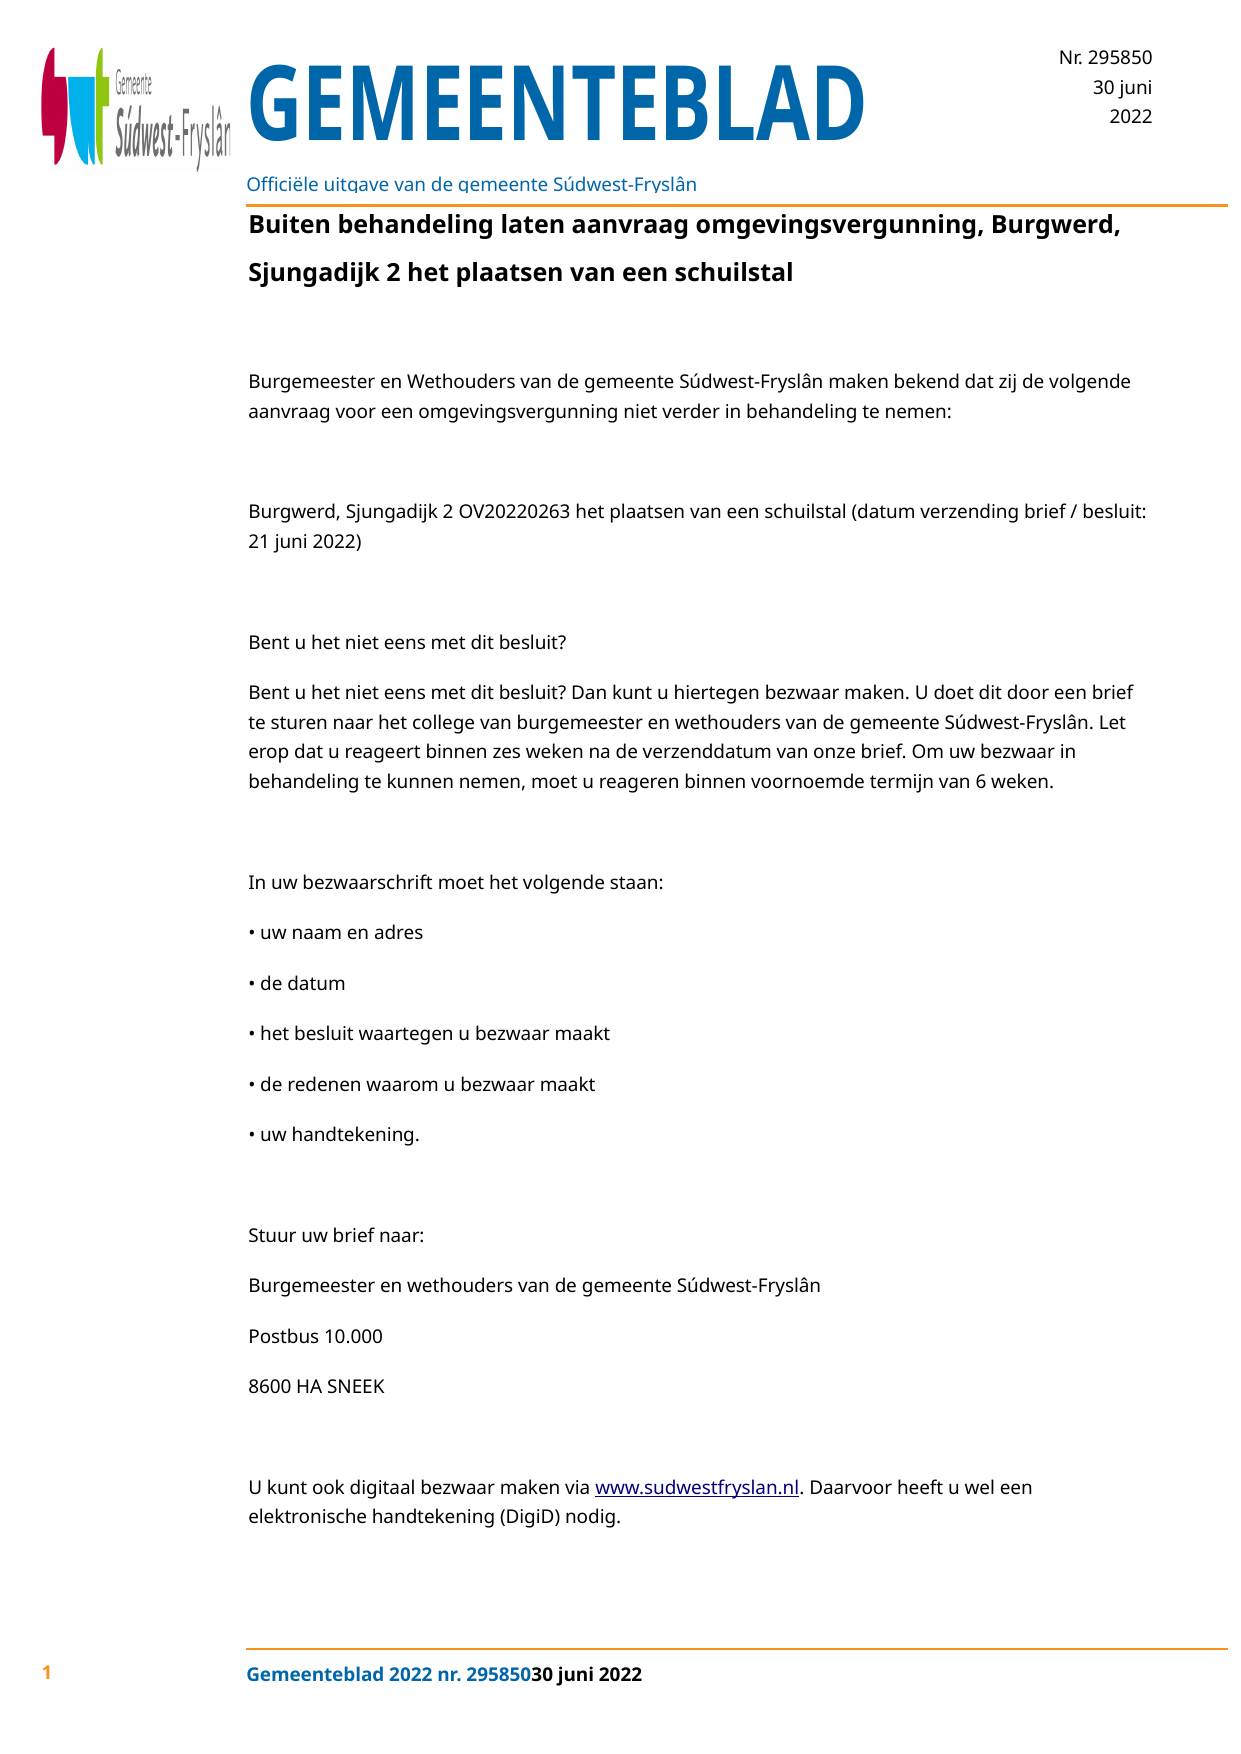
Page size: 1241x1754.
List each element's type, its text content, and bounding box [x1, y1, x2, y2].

text Burgemeester en Wethouders van de gemeente Súdwest-Fryslân maken bekend dat zij de volgende aanvraag voor een omgevingsvergunning niet verder in behandeling te nemen: [248, 368, 1152, 424]
text Buiten behandeling laten aanvraag omgevingsvergunning, Burgwerd, Sjungadijk 2 het plaatsen van een schuilstal [248, 207, 1152, 288]
text • uw handtekening. [248, 1121, 1152, 1147]
text 8600 HA SNEEK [248, 1373, 1152, 1399]
text • uw naam en adres [248, 919, 1152, 945]
text In uw bezwaarschrift moet het volgende staan: [248, 869, 1152, 895]
text Bent u het niet eens met dit besluit? Dan kunt u hiertegen bezwaar maken. U doet dit door een brief te sturen naar het college van burgemeester en wethouders van de gemeente Súdwest-Fryslân. Let erop dat u reageert binnen zes weken na de verzenddatum van onze brief. Om uw bezwaar in behandeling te kunnen nemen, moet u reageren binnen voornoemde termijn van 6 weken. [248, 679, 1152, 794]
text Bent u het niet eens met dit besluit? [248, 629, 1152, 655]
text • het besluit waartegen u bezwaar maakt [248, 1020, 1152, 1046]
text Burgemeester en wethouders van de gemeente Súdwest-Fryslân [248, 1272, 1152, 1298]
text • de datum [248, 970, 1152, 996]
text Postbus 10.000 [248, 1323, 1152, 1349]
picture [41, 47, 231, 172]
text Burgwerd, Sjungadijk 2 OV20220263 het plaatsen van een schuilstal (datum verzending brief / besluit: 21 juni 2022) [248, 499, 1152, 554]
text Stuur uw brief naar: [248, 1222, 1152, 1248]
text U kunt ook digitaal bezwaar maken via www.sudwestfryslan.nl. Daarvoor heeft u wel een elektronische handtekening (DigiD) nodig. [248, 1474, 1152, 1529]
text • de redenen waarom u bezwaar maakt [248, 1071, 1152, 1097]
